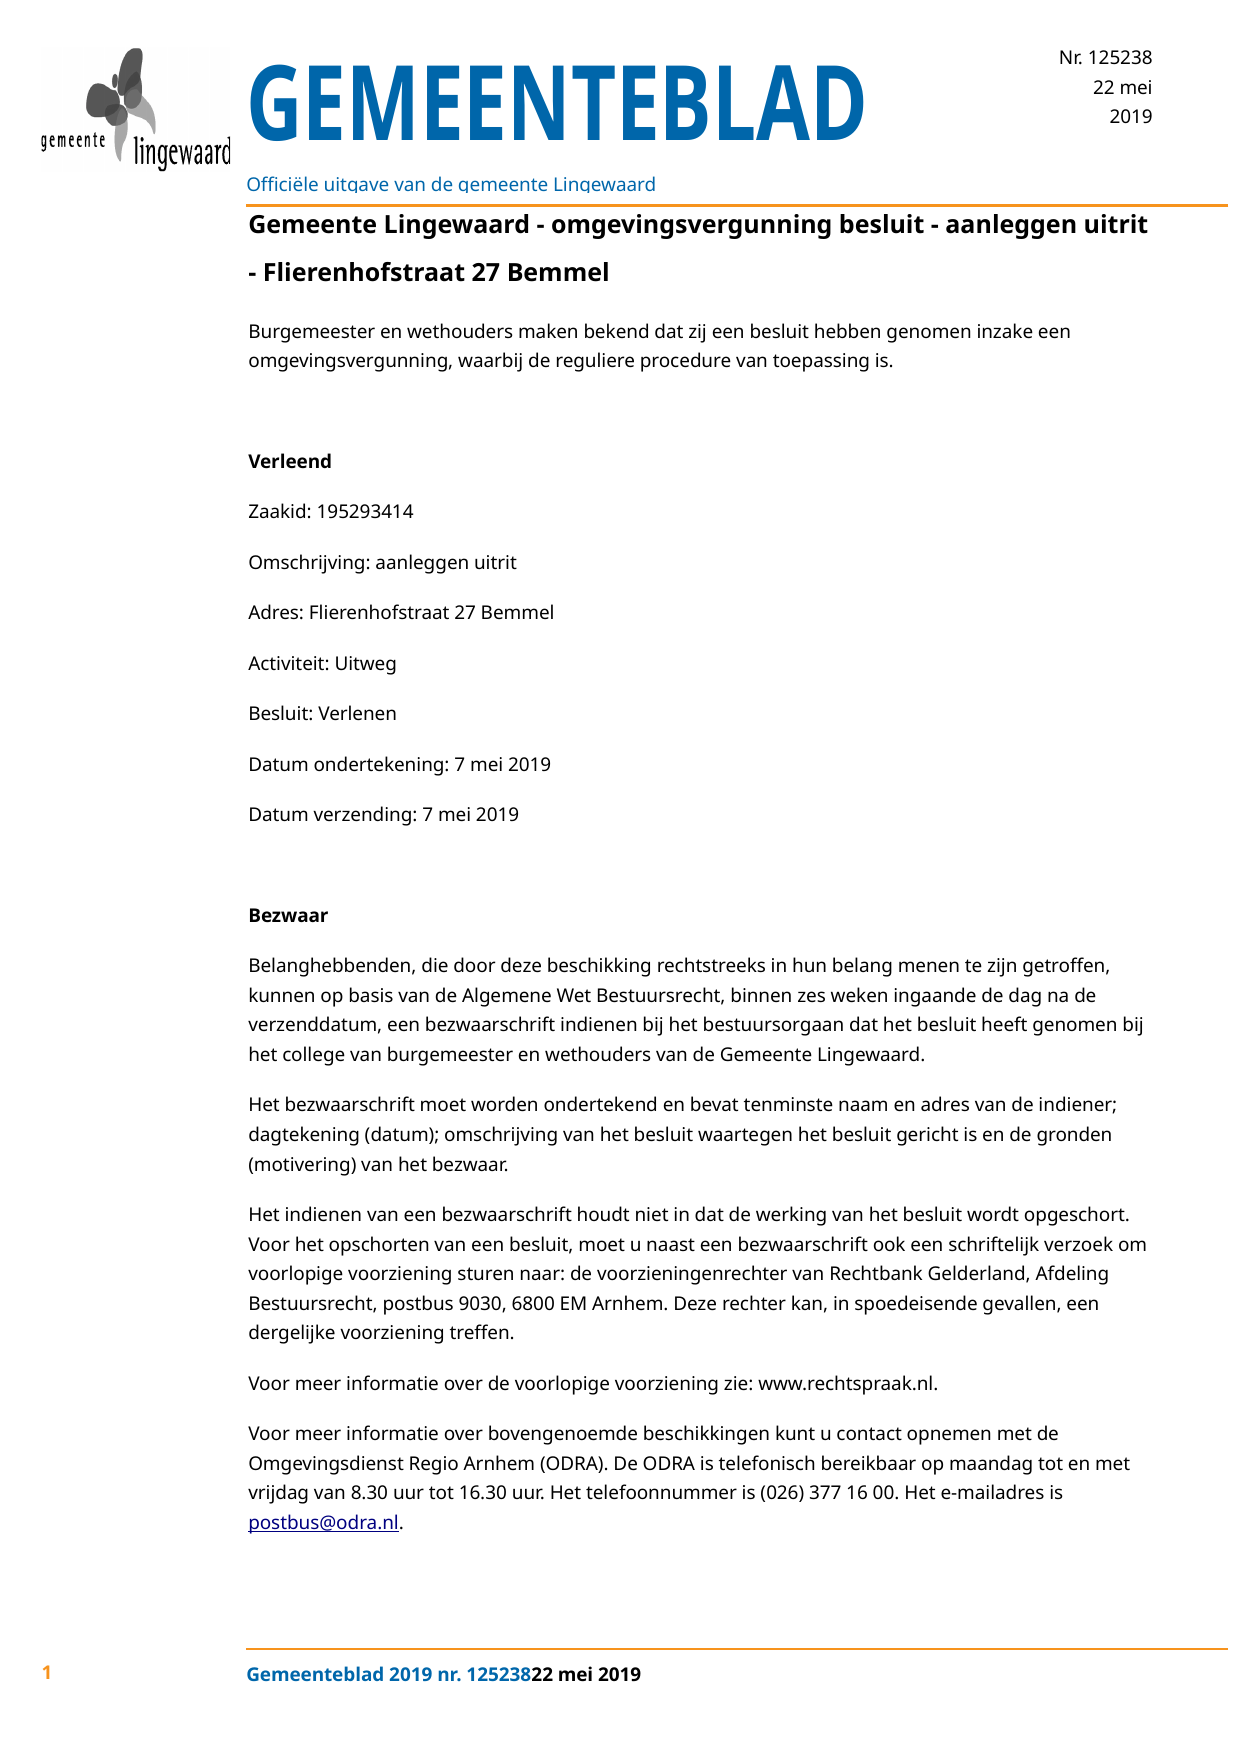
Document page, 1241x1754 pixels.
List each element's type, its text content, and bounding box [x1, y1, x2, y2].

text Belanghebbenden, die door deze beschikking rechtstreeks in hun belang menen te zijn getroffen, kunnen op basis van de Algemene Wet Bestuursrecht, binnen zes weken ingaande de dag na de verzenddatum, een bezwaarschrift indienen bij het bestuursorgaan dat het besluit heeft genomen bij het college van burgemeester en wethouders van de Gemeente Lingewaard. [248, 952, 1152, 1067]
text Het bezwaarschrift moet worden ondertekend en bevat tenminste naam en adres van de indiener; dagtekening (datum); omschrijving van het besluit waartegen het besluit gericht is en de gronden (motivering) van het bezwaar. [248, 1092, 1152, 1177]
text Datum verzending: 7 mei 2019 [248, 801, 1152, 827]
text Voor meer informatie over bovengenoemde beschikkingen kunt u contact opnemen met de Omgevingsdienst Regio Arnhem (ODRA). De ODRA is telefonisch bereikbaar op maandag tot en met vrijdag van 8.30 uur tot 16.30 uur. Het telefoonnummer is (026) 377 16 00. Het e-mailadres is postbus@odra.nl. [248, 1420, 1152, 1535]
picture [41, 47, 231, 172]
text Het indienen van een bezwaarschrift houdt niet in dat de werking van het besluit wordt opgeschort. Voor het opschorten van een besluit, moet u naast een bezwaarschrift ook een schriftelijk verzoek om voorlopige voorziening sturen naar: de voorzieningenrechter van Rechtbank Gelderland, Afdeling Bestuursrecht, postbus 9030, 6800 EM Arnhem. Deze rechter kan, in spoedeisende gevallen, een dergelijke voorziening treffen. [248, 1201, 1152, 1345]
text Gemeente Lingewaard - omgevingsvergunning besluit - aanleggen uitrit - Flierenhofstraat 27 Bemmel [248, 207, 1152, 288]
text Burgemeester en wethouders maken bekend dat zij een besluit hebben genomen inzake een omgevingsvergunning, waarbij de reguliere procedure van toepassing is. [248, 318, 1152, 373]
text Besluit: Verlenen [248, 700, 1152, 726]
text Activiteit: Uitweg [248, 650, 1152, 676]
text Adres: Flierenhofstraat 27 Bemmel [248, 599, 1152, 625]
text Bezwaar [248, 902, 1152, 928]
text Zaakid: 195293414 [248, 499, 1152, 524]
text Verleend [248, 448, 1152, 474]
text Datum ondertekening: 7 mei 2019 [248, 751, 1152, 777]
text Omschrijving: aanleggen uitrit [248, 549, 1152, 575]
text Voor meer informatie over de voorlopige voorziening zie: www.rechtspraak.nl. [248, 1370, 1152, 1396]
